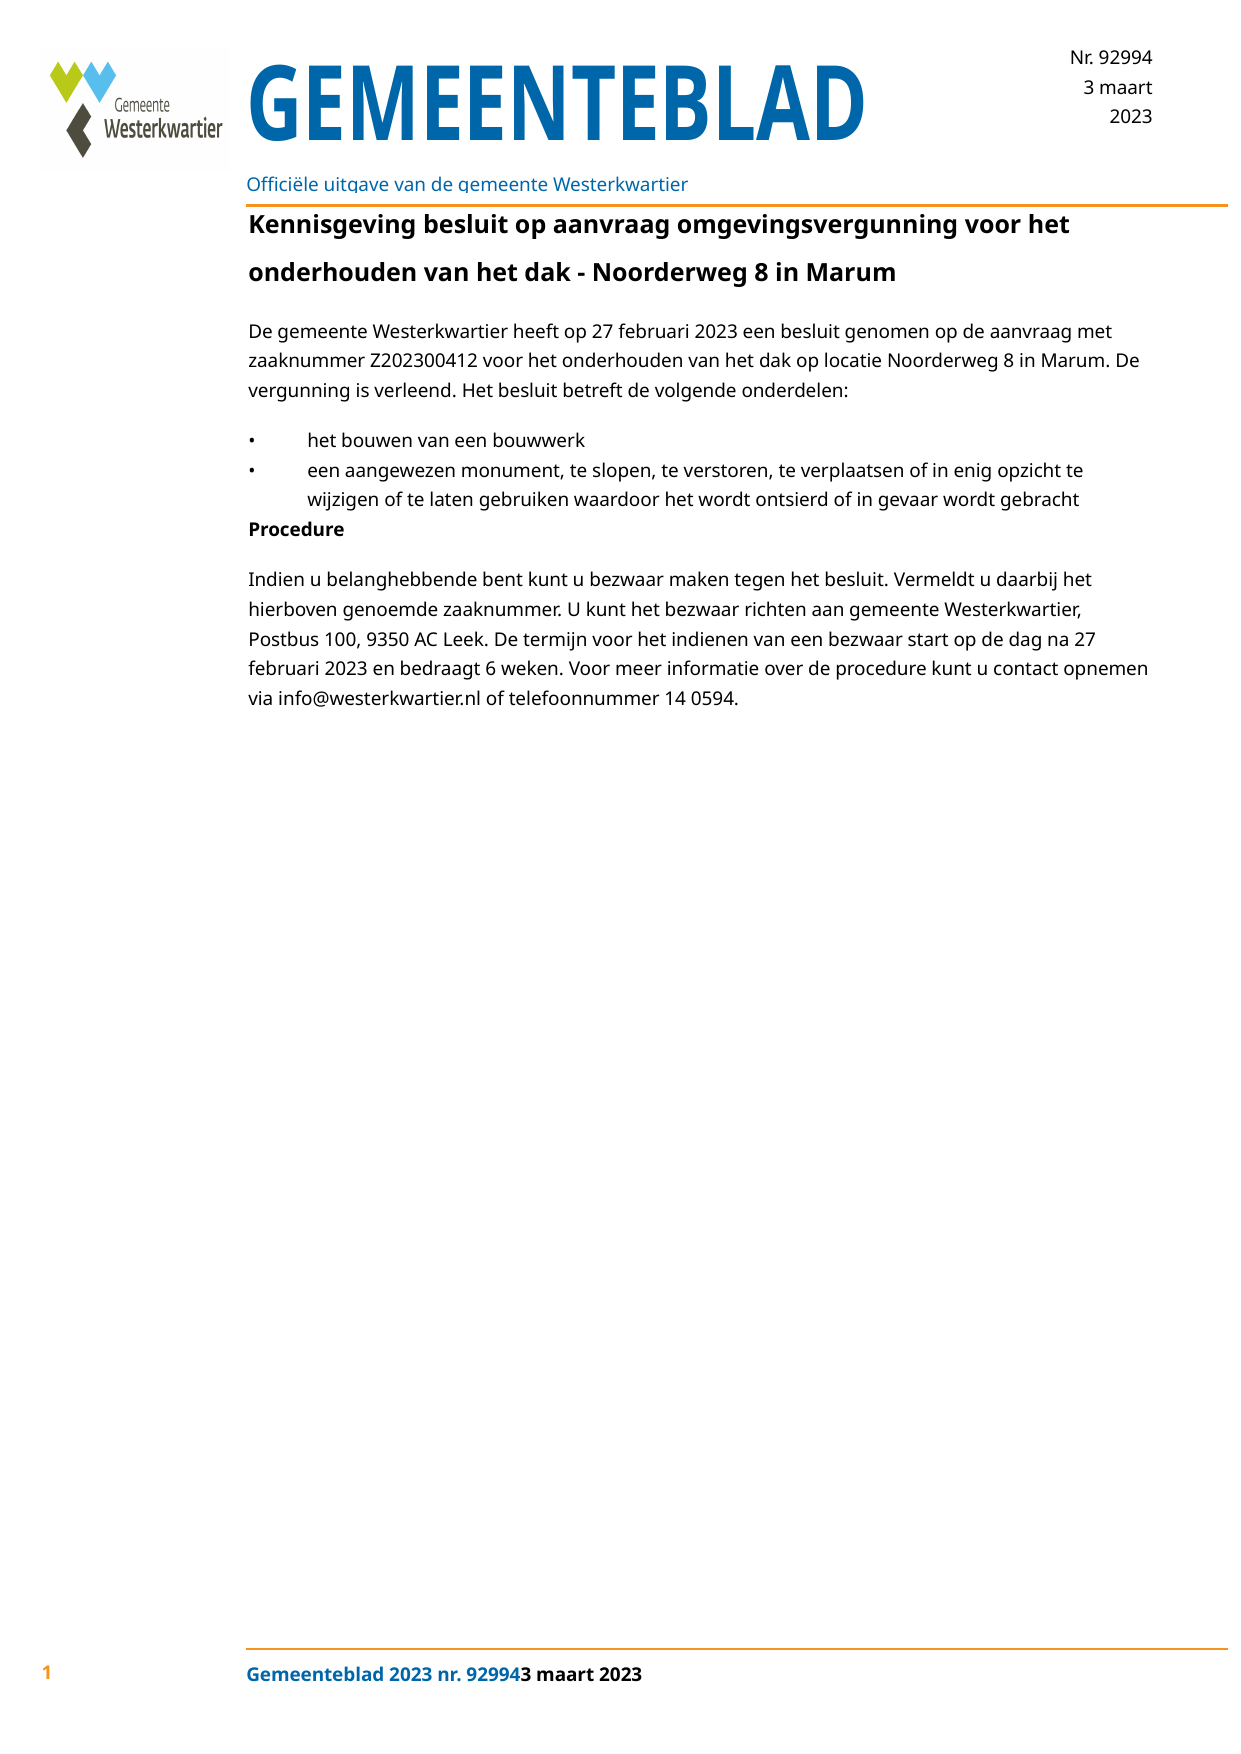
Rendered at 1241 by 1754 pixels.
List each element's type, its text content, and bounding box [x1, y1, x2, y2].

text Procedure [248, 516, 1152, 542]
text De gemeente Westerkwartier heeft op 27 februari 2023 een besluit genomen op de aanvraag met zaaknummer Z202300412 voor het onderhouden van het dak op locatie Noorderweg 8 in Marum. De vergunning is verleend. Het besluit betreft de volgende onderdelen: [248, 318, 1152, 403]
text Kennisgeving besluit op aanvraag omgevingsvergunning voor het onderhouden van het dak - Noorderweg 8 in Marum [248, 207, 1152, 288]
picture [41, 47, 231, 172]
text Indien u belanghebbende bent kunt u bezwaar maken tegen het besluit. Vermeldt u daarbij het hierboven genoemde zaaknummer. U kunt het bezwaar richten aan gemeente Westerkwartier, Postbus 100, 9350 AC Leek. De termijn voor het indienen van een bezwaar start op de dag na 27 februari 2023 en bedraagt 6 weken. Voor meer informatie over de procedure kunt u contact opnemen via info@westerkwartier.nl of telefoonnummer 14 0594. [248, 567, 1152, 711]
list het bouwen van een bouwwerk [248, 427, 1152, 453]
list een aangewezen monument, te slopen, te verstoren, te verplaatsen of in enig opzicht te wijzigen of te laten gebruiken waardoor het wordt ontsierd of in gevaar wordt gebracht [248, 457, 1152, 512]
